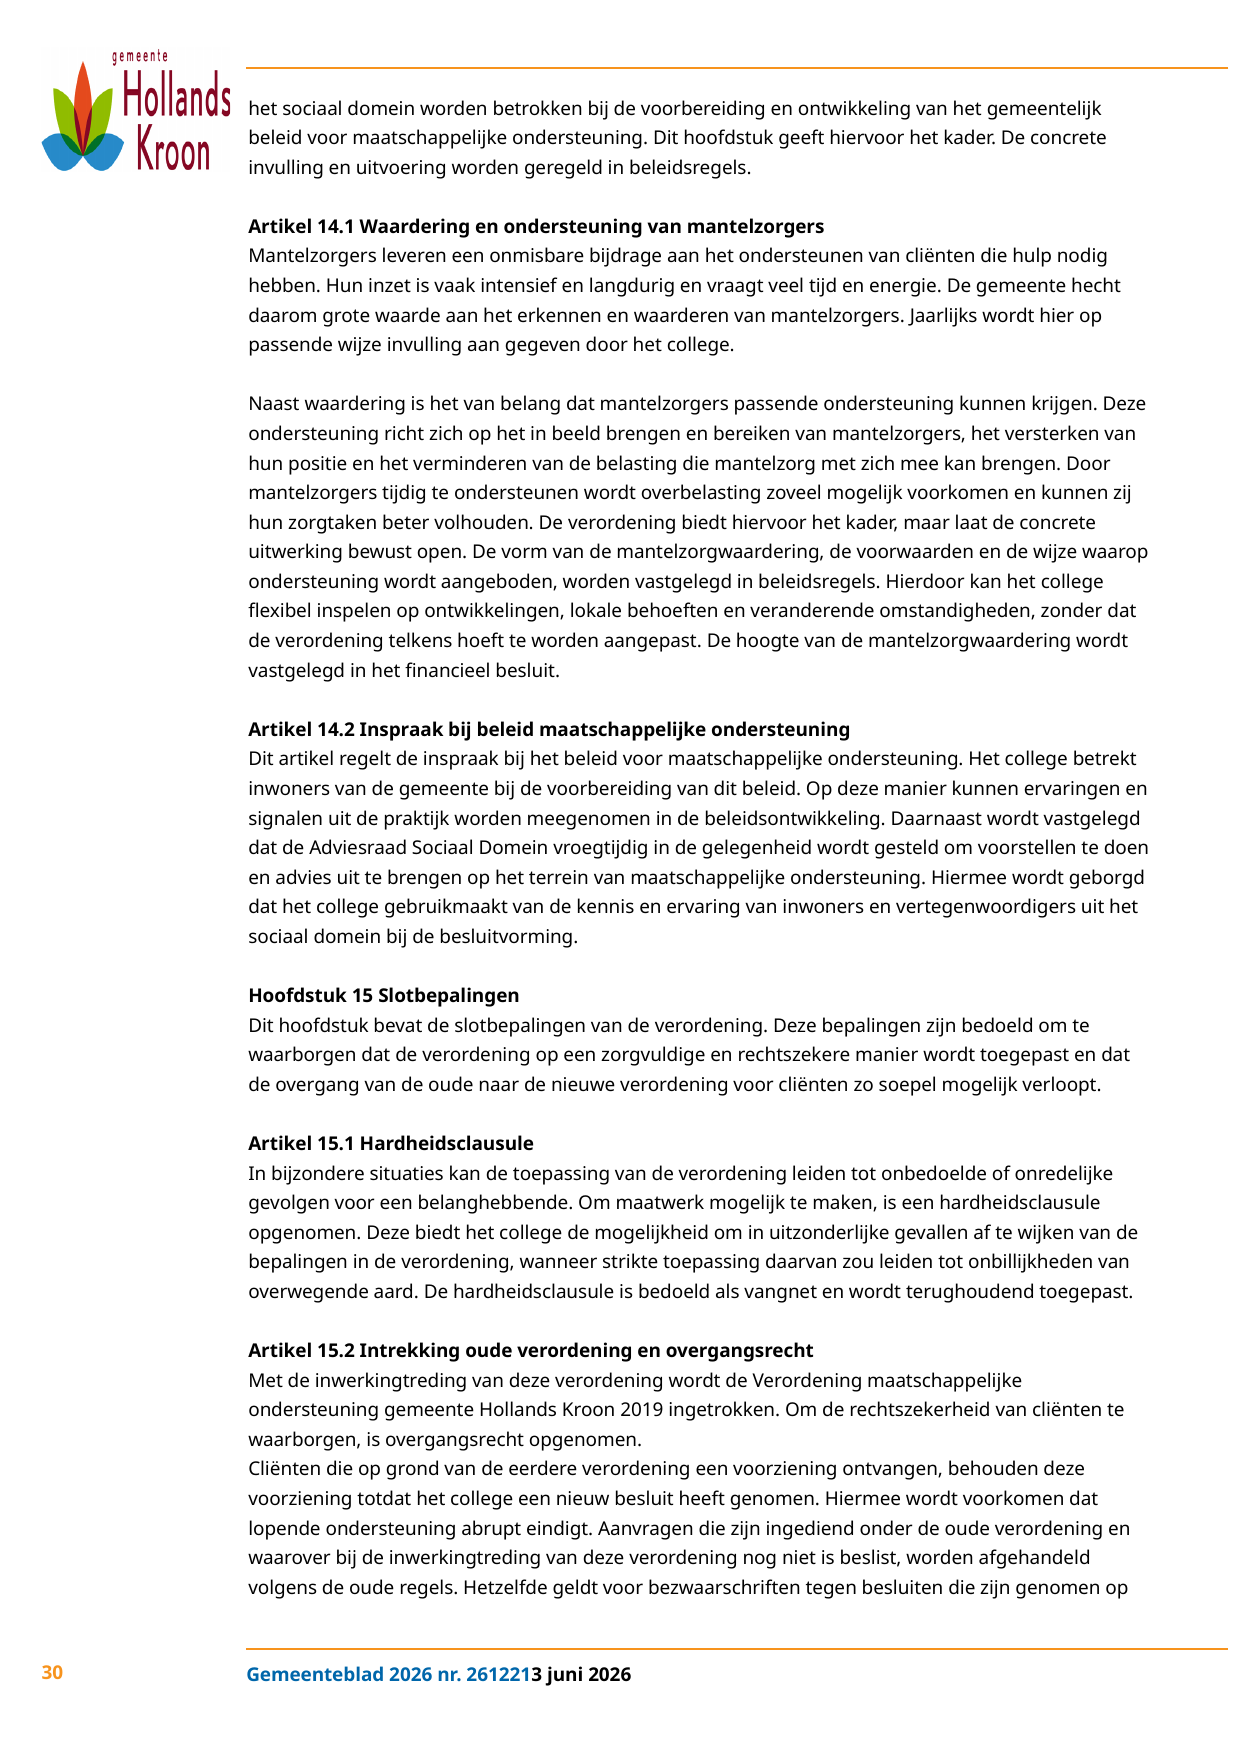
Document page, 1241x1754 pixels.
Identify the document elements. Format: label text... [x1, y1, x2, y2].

text Artikel 14.1 Waardering en ondersteuning van mantelzorgers [248, 213, 1152, 239]
text In bijzondere situaties kan de toepassing van de verordening leiden tot onbedoelde of onredelijke gevolgen voor een belanghebbende. Om maatwerk mogelijk te maken, is een hardheidsclausule opgenomen. Deze biedt het college de mogelijkheid om in uitzonderlijke gevallen af te wijken van de bepalingen in de verordening, wanneer strikte toepassing daarvan zou leiden tot onbillijkheden van overwegende aard. De hardheidsclausule is bedoeld als vangnet en wordt terughoudend toegepast. [248, 1160, 1152, 1304]
text Naast waardering is het van belang dat mantelzorgers passende ondersteuning kunnen krijgen. Deze ondersteuning richt zich op het in beeld brengen en bereiken van mantelzorgers, het versterken van hun positie en het verminderen van de belasting die mantelzorg met zich mee kan brengen. Door mantelzorgers tijdig te ondersteunen wordt overbelasting zoveel mogelijk voorkomen en kunnen zij hun zorgtaken beter volhouden. De verordening biedt hiervoor het kader, maar laat de concrete uitwerking bewust open. De vorm van de mantelzorgwaardering, de voorwaarden en de wijze waarop ondersteuning wordt aangeboden, worden vastgelegd in beleidsregels. Hierdoor kan het college flexibel inspelen op ontwikkelingen, lokale behoeften en veranderende omstandigheden, zonder dat de verordening telkens hoeft te worden aangepast. De hoogte van de mantelzorgwaardering wordt vastgelegd in het financieel besluit. [248, 391, 1152, 683]
text Dit hoofdstuk bevat de slotbepalingen van de verordening. Deze bepalingen zijn bedoeld om te waarborgen dat de verordening op een zorgvuldige en rechtszekere manier wordt toegepast en dat de overgang van de oude naar de nieuwe verordening voor cliënten zo soepel mogelijk verloopt. [248, 1012, 1152, 1097]
text Mantelzorgers leveren een onmisbare bijdrage aan het ondersteunen van cliënten die hulp nodig hebben. Hun inzet is vaak intensief en langdurig en vraagt veel tijd en energie. De gemeente hecht daarom grote waarde aan het erkennen en waarderen van mantelzorgers. Jaarlijks wordt hier op passende wijze invulling aan gegeven door het college. [248, 243, 1152, 357]
text Cliënten die op grond van de eerdere verordening een voorziening ontvangen, behouden deze voorziening totdat het college een nieuw besluit heeft genomen. Hiermee wordt voorkomen dat lopende ondersteuning abrupt eindigt. Aanvragen die zijn ingediend onder de oude verordening en waarover bij de inwerkingtreding van deze verordening nog niet is beslist, worden afgehandeld volgens de oude regels. Hetzelfde geldt voor bezwaarschriften tegen besluiten die zijn genomen op [248, 1456, 1152, 1600]
text Artikel 15.2 Intrekking oude verordening en overgangsrecht [248, 1337, 1152, 1363]
text Dit artikel regelt de inspraak bij het beleid voor maatschappelijke ondersteuning. Het college betrekt inwoners van de gemeente bij de voorbereiding van dit beleid. Op deze manier kunnen ervaringen en signalen uit de praktijk worden meegenomen in de beleidsontwikkeling. Daarnaast wordt vastgelegd dat de Adviesraad Sociaal Domein vroegtijdig in de gelegenheid wordt gesteld om voorstellen te doen en advies uit te brengen op het terrein van maatschappelijke ondersteuning. Hiermee wordt geborgd dat het college gebruikmaakt van de kennis en ervaring van inwoners en vertegenwoordigers uit het sociaal domein bij de besluitvorming. [248, 746, 1152, 949]
text Hoofdstuk 15 Slotbepalingen [248, 982, 1152, 1008]
text het sociaal domein worden betrokken bij de voorbereiding en ontwikkeling van het gemeentelijk beleid voor maatschappelijke ondersteuning. Dit hoofdstuk geeft hiervoor het kader. De concrete invulling en uitvoering worden geregeld in beleidsregels. [248, 95, 1152, 180]
picture [41, 47, 231, 172]
text Met de inwerkingtreding van deze verordening wordt de Verordening maatschappelijke ondersteuning gemeente Hollands Kroon 2019 ingetrokken. Om de rechtszekerheid van cliënten te waarborgen, is overgangsrecht opgenomen. [248, 1367, 1152, 1452]
text Artikel 14.2 Inspraak bij beleid maatschappelijke ondersteuning [248, 716, 1152, 742]
text Artikel 15.1 Hardheidsclausule [248, 1130, 1152, 1156]
